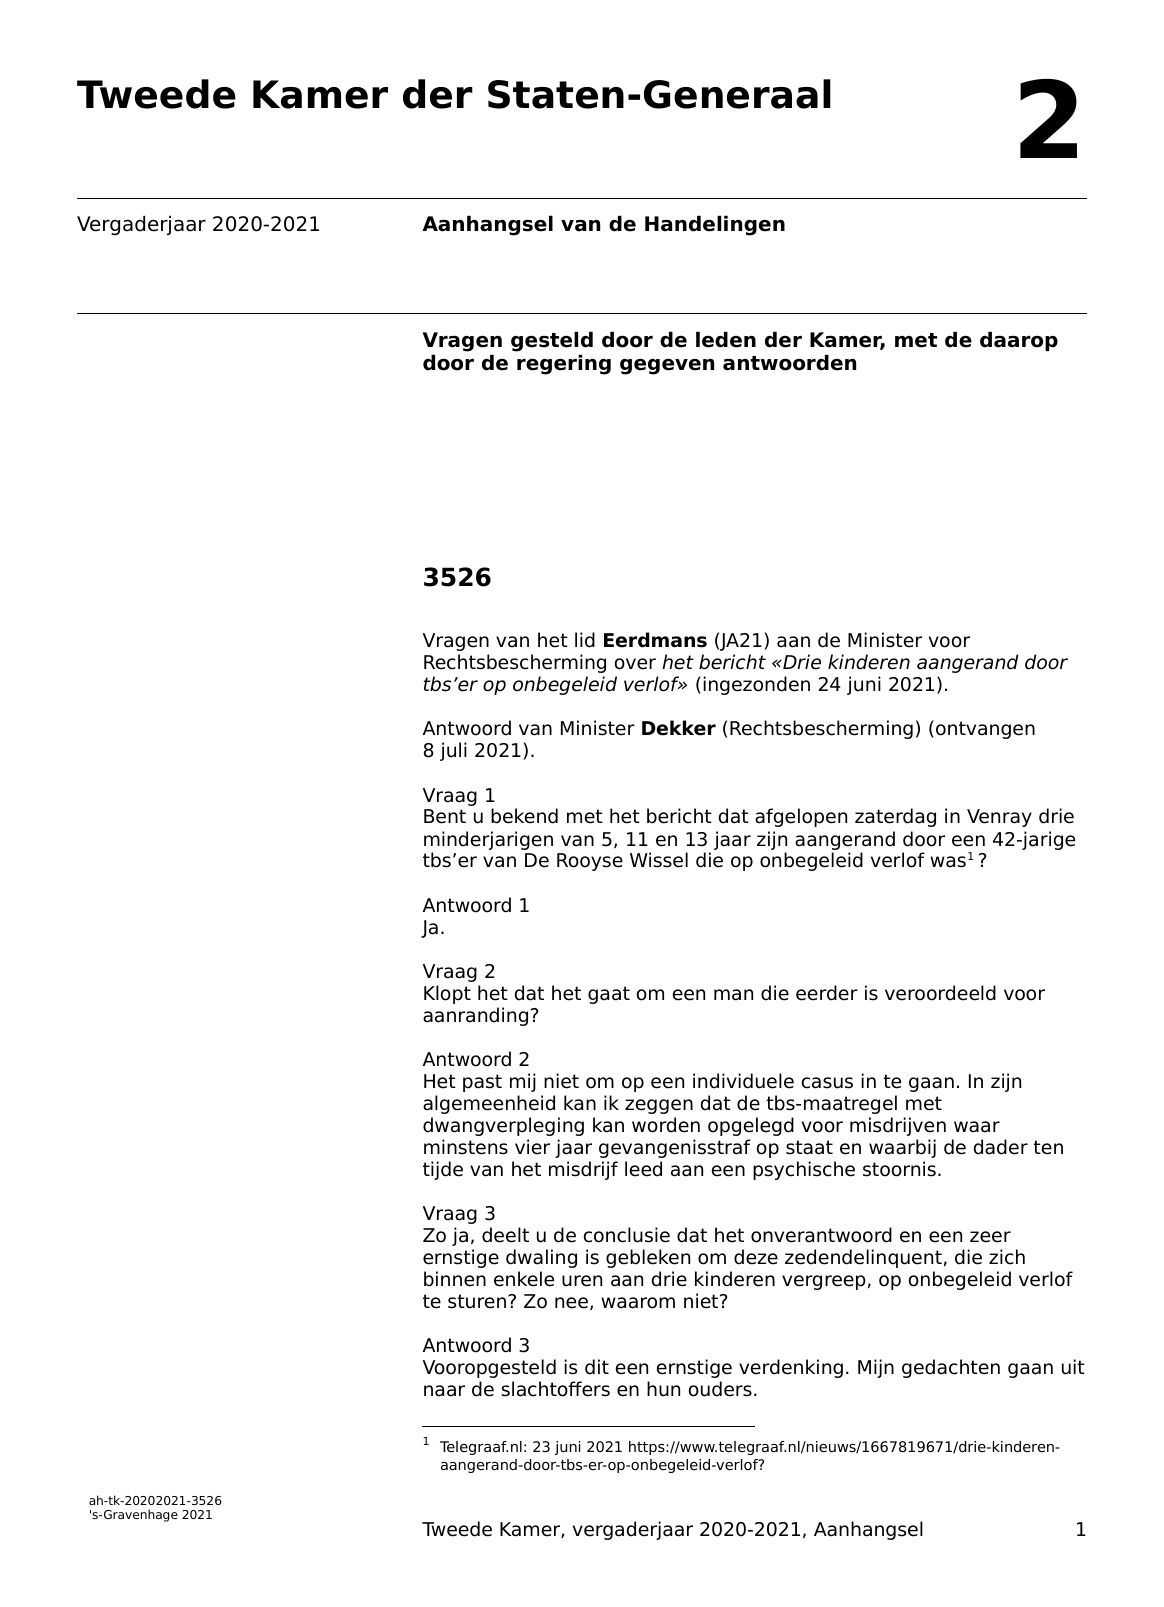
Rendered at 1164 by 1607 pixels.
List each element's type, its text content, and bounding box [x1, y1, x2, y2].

text Vraag 2 [422, 961, 1087, 983]
text Zo ja, deelt u de conclusie dat het onverantwoord en een zeer ernstige dwaling is gebleken om deze zedendelinquent, die zich binnen enkele uren aan drie kinderen vergreep, op onbegeleid verlof te sturen? Zo nee, waarom niet? [422, 1225, 1087, 1313]
table_cell Aanhangsel van de Handelingen [422, 199, 1087, 313]
table_header Tweede Kamer der Staten-Generaal [77, 59, 886, 198]
table_cell [77, 314, 422, 375]
table_header 2 [886, 59, 1087, 198]
text 3526 [422, 563, 1087, 592]
text Het past mij niet om op een individuele casus in te gaan. In zijn algemeenheid kan ik zeggen dat de tbs-maatregel met dwangverpleging kan worden opgelegd voor misdrijven waar minstens vier jaar gevangenisstraf op staat en waarbij de dader ten tijde van het misdrijf leed aan een psychische stoornis. [422, 1071, 1087, 1181]
text Antwoord 3 [422, 1335, 1087, 1357]
text Ja. [422, 917, 1087, 938]
table_cell Vergaderjaar 2020-2021 [77, 199, 422, 313]
text Vragen van het lid Eerdmans (JA21) aan de Minister voor Rechtsbescherming over het bericht «Drie kinderen aangerand door tbs’er op onbegeleid verlof» (ingezonden 24 juni 2021). [422, 630, 1087, 696]
text Antwoord 2 [422, 1049, 1087, 1071]
text Antwoord 1 [422, 894, 1087, 917]
text 's-Gravenhage 2021 [88, 1508, 323, 1522]
table_cell Vragen gesteld door de leden der Kamer, met de daarop door de regering gegeven antwoorden [422, 314, 1087, 375]
text Klopt het dat het gaat om een man die eerder is veroordeeld voor aanranding? [422, 983, 1087, 1027]
text Bent u bekend met het bericht dat afgelopen zaterdag in Venray drie minderjarigen van 5, 11 en 13 jaar zijn aangerand door een 42-jarige tbs’er van De Rooyse Wissel die op onbegeleid verlof was? [422, 806, 1087, 872]
text Vraag 3 [422, 1203, 1087, 1225]
text Vooropgesteld is dit een ernstige verdenking. Mijn gedachten gaan uit naar de slachtoffers en hun ouders. [422, 1357, 1087, 1401]
text Telegraaf.nl: 23 juni 2021 https://www.telegraaf.nl/nieuws/1667819671/drie-kinderen-aangerand-door-tbs-er-op-onbegeleid-verlof? [422, 1435, 1087, 1474]
text Antwoord van Minister Dekker (Rechtsbescherming) (ontvangen 8 juli 2021). [422, 718, 1087, 762]
text ah-tk-20202021-3526 [88, 1494, 323, 1508]
text Vraag 1 [422, 784, 1087, 806]
